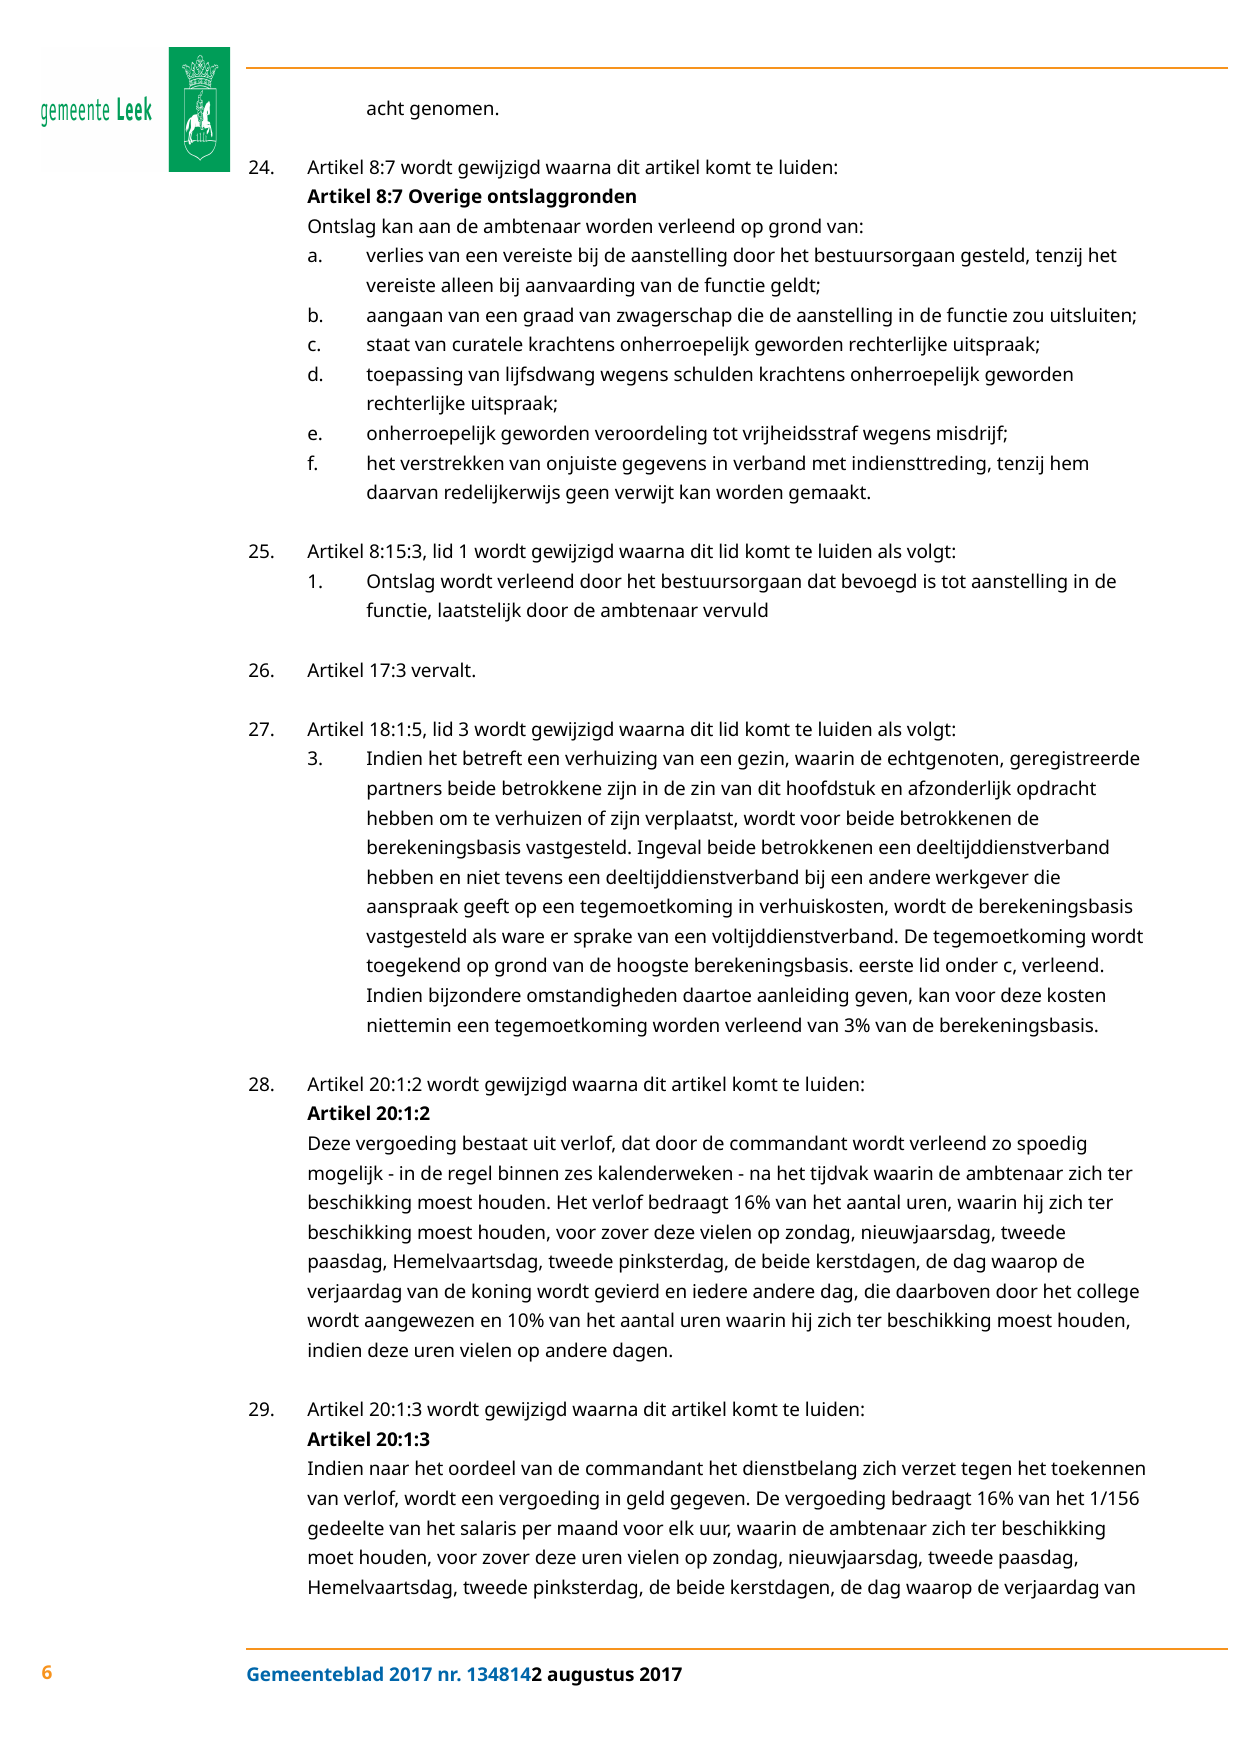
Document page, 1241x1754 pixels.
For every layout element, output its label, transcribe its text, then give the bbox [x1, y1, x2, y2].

list toepassing van lijfsdwang wegens schulden krachtens onherroepelijk geworden rechterlijke uitspraak; [307, 361, 1152, 416]
list acht genomen. [307, 95, 1152, 121]
list Artikel 8:15:3, lid 1 wordt gewijzigd waarna dit lid komt te luiden als volgt: [248, 538, 1152, 564]
list Indien naar het oordeel van de commandant het dienstbelang zich verzet tegen het toekennen van verlof, wordt een vergoeding in geld gegeven. De vergoeding bedraagt 16% van het 1/156 gedeelte van het salaris per maand voor elk uur, waarin de ambtenaar zich ter beschikking moet houden, voor zover deze uren vielen op zondag, nieuwjaarsdag, tweede paasdag, Hemelvaartsdag, tweede pinksterdag, de beide kerstdagen, de dag waarop de verjaardag van [248, 1456, 1152, 1600]
list het verstrekken van onjuiste gegevens in verband met indiensttreding, tenzij hem daarvan redelijkerwijs geen verwijt kan worden gemaakt. [307, 450, 1152, 505]
list staat van curatele krachtens onherroepelijk geworden rechterlijke uitspraak; [307, 331, 1152, 357]
list Deze vergoeding bestaat uit verlof, dat door de commandant wordt verleend zo spoedig mogelijk - in de regel binnen zes kalenderweken - na het tijdvak waarin de ambtenaar zich ter beschikking moest houden. Het verlof bedraagt 16% van het aantal uren, waarin hij zich ter beschikking moest houden, voor zover deze vielen op zondag, nieuwjaarsdag, tweede paasdag, Hemelvaartsdag, tweede pinksterdag, de beide kerstdagen, de dag waarop de verjaardag van de koning wordt gevierd en iedere andere dag, die daarboven door het college wordt aangewezen en 10% van het aantal uren waarin hij zich ter beschikking moest houden, indien deze uren vielen op andere dagen. [248, 1130, 1152, 1363]
list Ontslag kan aan de ambtenaar worden verleend op grond van: [248, 213, 1152, 239]
list onherroepelijk geworden veroordeling tot vrijheidsstraf wegens misdrijf; [307, 420, 1152, 446]
list Artikel 20:1:3 [248, 1426, 1152, 1452]
list Artikel 8:7 wordt gewijzigd waarna dit artikel komt te luiden: [248, 154, 1152, 180]
picture [41, 47, 231, 172]
list Indien het betreft een verhuizing van een gezin, waarin de echtgenoten, geregistreerde partners beide betrokkene zijn in de zin van dit hoofdstuk en afzonderlijk opdracht hebben om te verhuizen of zijn verplaatst, wordt voor beide betrokkenen de berekeningsbasis vastgesteld. Ingeval beide betrokkenen een deeltijddienstverband hebben en niet tevens een deeltijddienstverband bij een andere werkgever die aanspraak geeft op een tegemoetkoming in verhuiskosten, wordt de berekeningsbasis vastgesteld als ware er sprake van een voltijddienstverband. De tegemoetkoming wordt toegekend op grond van de hoogste berekeningsbasis. eerste lid onder c, verleend. Indien bijzondere omstandigheden daartoe aanleiding geven, kan voor deze kosten niettemin een tegemoetkoming worden verleend van 3% van de berekeningsbasis. [307, 746, 1152, 1038]
list Artikel 20:1:2 [248, 1101, 1152, 1126]
list Artikel 17:3 vervalt. [248, 657, 1152, 683]
list verlies van een vereiste bij de aanstelling door het bestuursorgaan gesteld, tenzij het vereiste alleen bij aanvaarding van de functie geldt; [307, 243, 1152, 298]
list Artikel 18:1:5, lid 3 wordt gewijzigd waarna dit lid komt te luiden als volgt: [248, 716, 1152, 742]
list aangaan van een graad van zwagerschap die de aanstelling in de functie zou uitsluiten; [307, 302, 1152, 328]
list Artikel 8:7 Overige ontslaggronden [248, 183, 1152, 209]
list Ontslag wordt verleend door het bestuursorgaan dat bevoegd is tot aanstelling in de functie, laatstelijk door de ambtenaar vervuld [307, 568, 1152, 623]
list Artikel 20:1:2 wordt gewijzigd waarna dit artikel komt te luiden: [248, 1071, 1152, 1097]
list Artikel 20:1:3 wordt gewijzigd waarna dit artikel komt te luiden: [248, 1396, 1152, 1422]
